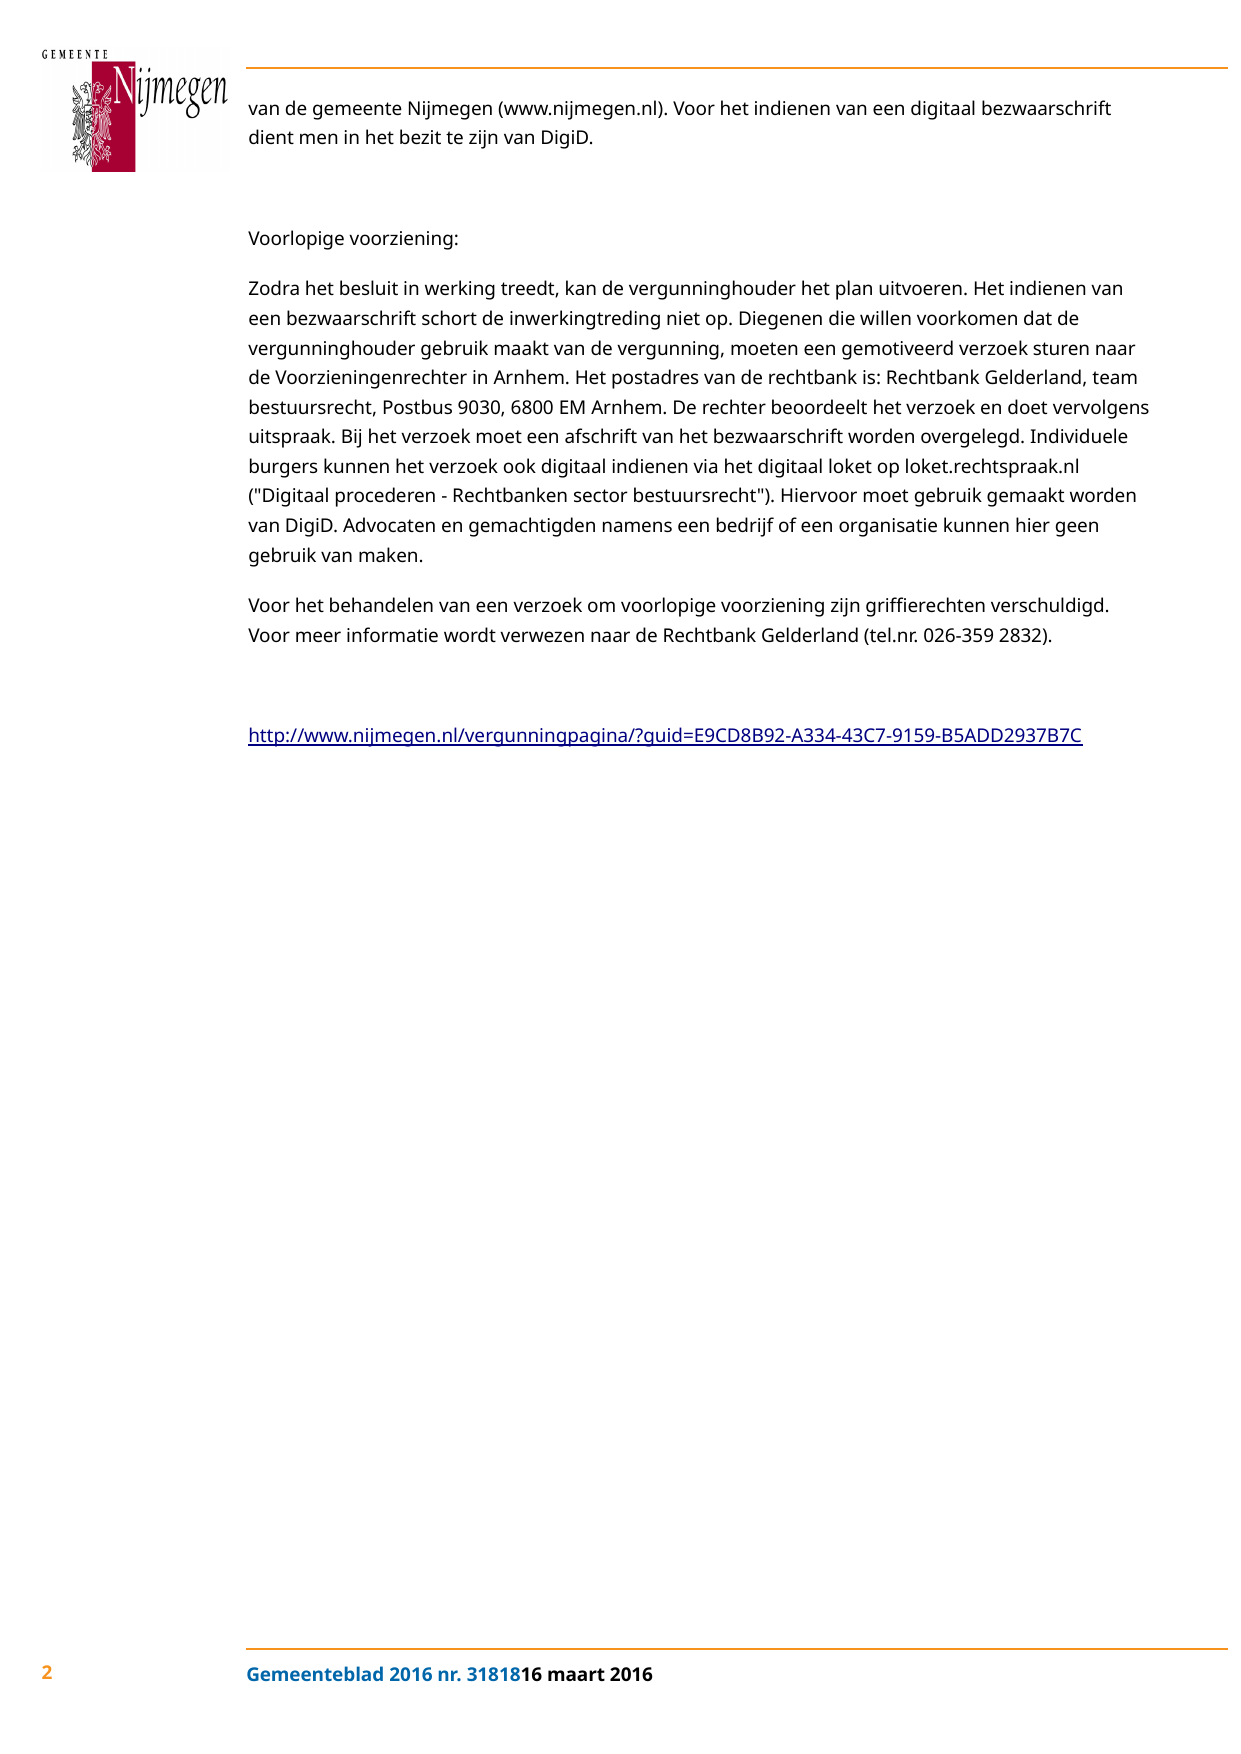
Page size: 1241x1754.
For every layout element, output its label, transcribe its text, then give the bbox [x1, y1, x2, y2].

text Voorlopige voorziening: [248, 225, 1152, 251]
picture [41, 47, 231, 172]
text van de gemeente Nijmegen (www.nijmegen.nl). Voor het indienen van een digitaal bezwaarschrift dient men in het bezit te zijn van DigiD. [248, 95, 1152, 150]
text Zodra het besluit in werking treedt, kan de vergunninghouder het plan uitvoeren. Het indienen van een bezwaarschrift schort de inwerkingtreding niet op. Diegenen die willen voorkomen dat de vergunninghouder gebruik maakt van de vergunning, moeten een gemotiveerd verzoek sturen naar de Voorzieningenrechter in Arnhem. Het postadres van de rechtbank is: Rechtbank Gelderland, team bestuursrecht, Postbus 9030, 6800 EM Arnhem. De rechter beoordeelt het verzoek en doet vervolgens uitspraak. Bij het verzoek moet een afschrift van het bezwaarschrift worden overgelegd. Individuele burgers kunnen het verzoek ook digitaal indienen via het digitaal loket op loket.rechtspraak.nl ("Digitaal procederen - Rechtbanken sector bestuursrecht"). Hiervoor moet gebruik gemaakt worden van DigiD. Advocaten en gemachtigden namens een bedrijf of een organisatie kunnen hier geen gebruik van maken. [248, 276, 1152, 568]
text Voor het behandelen van een verzoek om voorlopige voorziening zijn griffierechten verschuldigd. Voor meer informatie wordt verwezen naar de Rechtbank Gelderland (tel.nr. 026-359 2832). [248, 592, 1152, 648]
text http://www.nijmegen.nl/vergunningpagina/?guid=E9CD8B92-A334-43C7-9159-B5ADD2937B7C [248, 723, 1152, 748]
